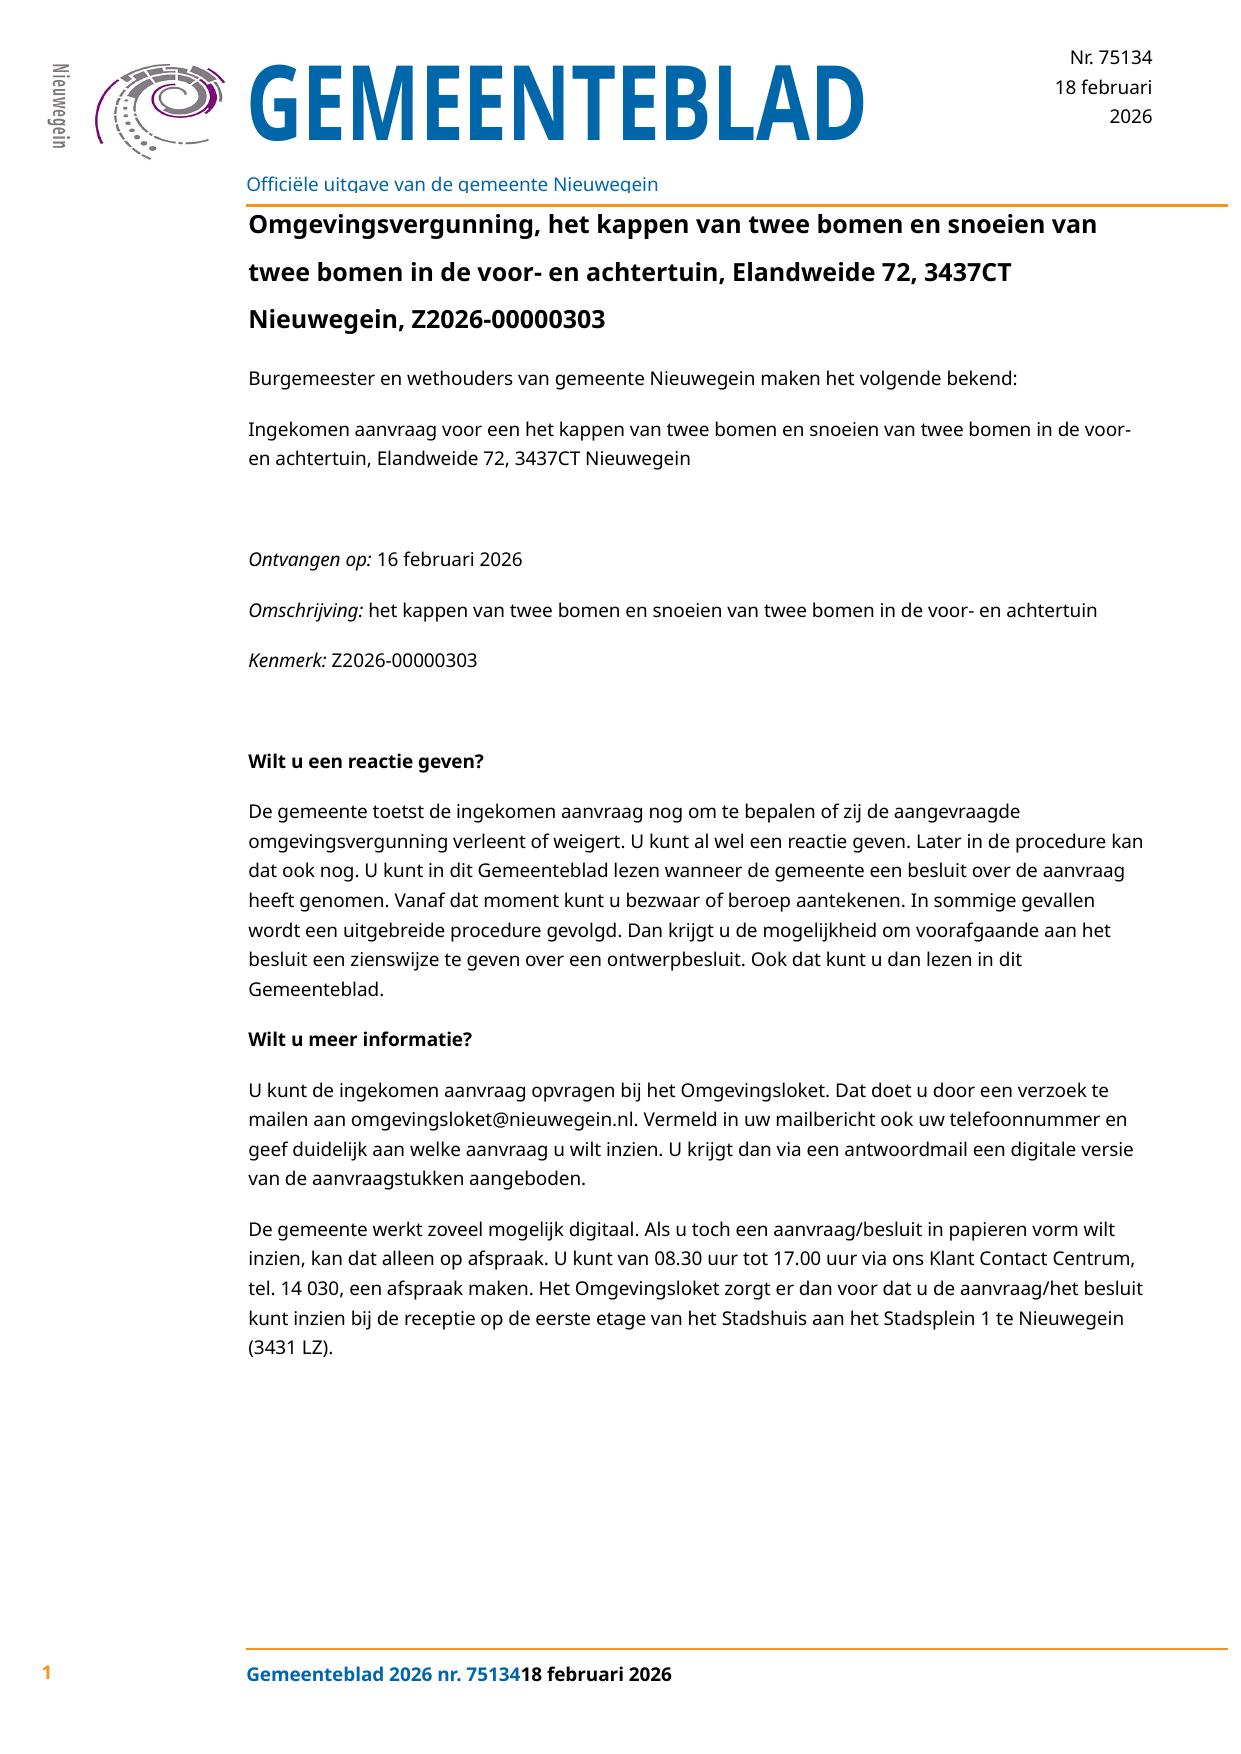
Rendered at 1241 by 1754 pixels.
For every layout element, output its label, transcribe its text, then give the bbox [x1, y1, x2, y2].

text Ontvangen op: 16 februari 2026 [248, 546, 1152, 572]
text Omschrijving: het kappen van twee bomen en snoeien van twee bomen in de voor- en achtertuin [248, 597, 1152, 622]
text Kenmerk: Z2026-00000303 [248, 647, 1152, 673]
text Ingekomen aanvraag voor een het kappen van twee bomen en snoeien van twee bomen in de voor- en achtertuin, Elandweide 72, 3437CT Nieuwegein [248, 416, 1152, 471]
text De gemeente werkt zoveel mogelijk digitaal. Als u toch een aanvraag/besluit in papieren vorm wilt inzien, kan dat alleen op afspraak. U kunt van 08.30 uur tot 17.00 uur via ons Klant Contact Centrum, tel. 14 030, een afspraak maken. Het Omgevingsloket zorgt er dan voor dat u de aanvraag/het besluit kunt inzien bij de receptie op de eerste etage van het Stadshuis aan het Stadsplein 1 te Nieuwegein (3431 LZ). [248, 1216, 1152, 1360]
picture [41, 47, 231, 172]
text U kunt de ingekomen aanvraag opvragen bij het Omgevingsloket. Dat doet u door een verzoek te mailen aan omgevingsloket@nieuwegein.nl. Vermeld in uw mailbericht ook uw telefoonnummer en geef duidelijk aan welke aanvraag u wilt inzien. U krijgt dan via een antwoordmail een digitale versie van de aanvraagstukken aangeboden. [248, 1077, 1152, 1191]
text Wilt u meer informatie? [248, 1026, 1152, 1052]
text De gemeente toetst de ingekomen aanvraag nog om te bepalen of zij de aangevraagde omgevingsvergunning verleent of weigert. U kunt al wel een reactie geven. Later in de procedure kan dat ook nog. U kunt in dit Gemeenteblad lezen wanneer de gemeente een besluit over de aanvraag heeft genomen. Vanaf dat moment kunt u bezwaar of beroep aantekenen. In sommige gevallen wordt een uitgebreide procedure gevolgd. Dan krijgt u de mogelijkheid om voorafgaande aan het besluit een zienswijze te geven over een ontwerpbesluit. Ook dat kunt u dan lezen in dit Gemeenteblad. [248, 798, 1152, 1002]
text Omgevingsvergunning, het kappen van twee bomen en snoeien van twee bomen in de voor- en achtertuin, Elandweide 72, 3437CT Nieuwegein, Z2026-00000303 [248, 207, 1152, 336]
text Wilt u een reactie geven? [248, 748, 1152, 774]
text Burgemeester en wethouders van gemeente Nieuwegein maken het volgende bekend: [248, 366, 1152, 391]
